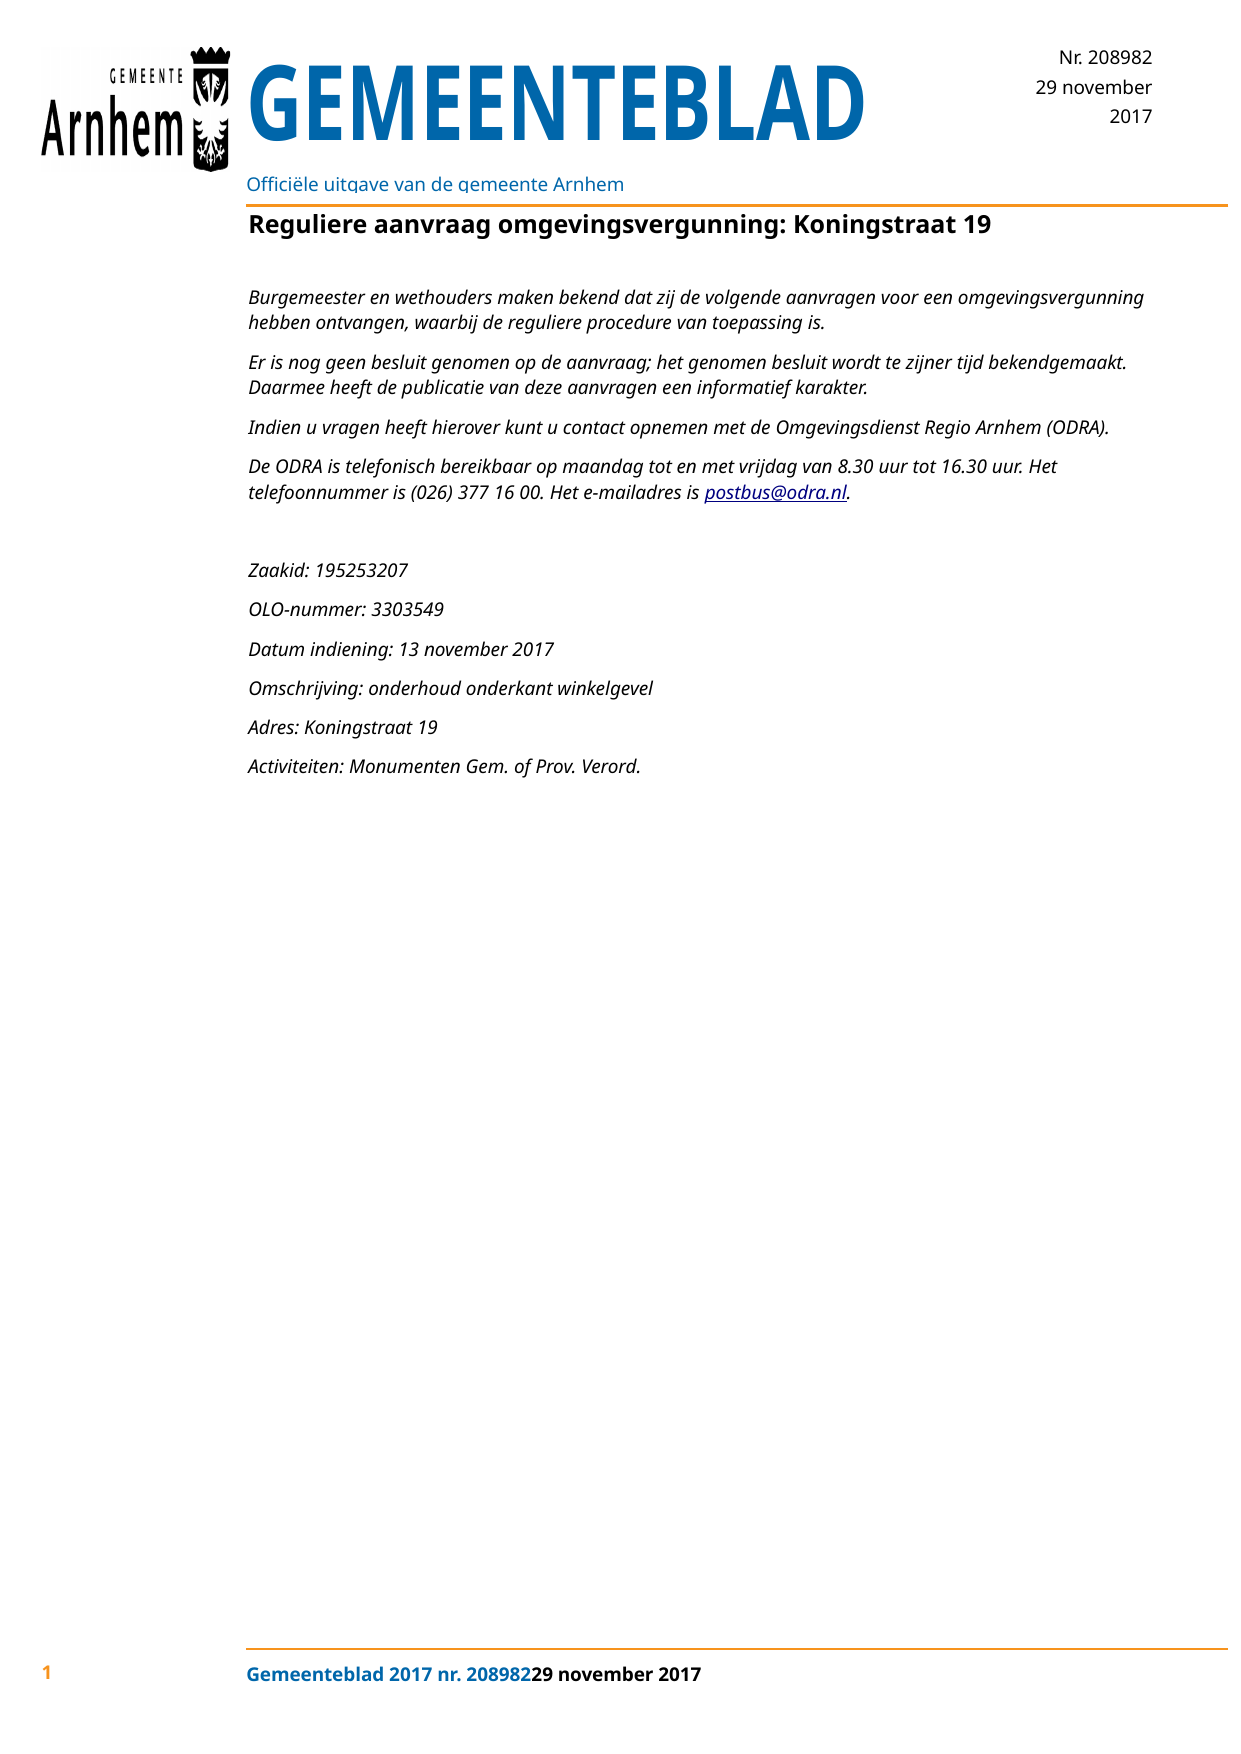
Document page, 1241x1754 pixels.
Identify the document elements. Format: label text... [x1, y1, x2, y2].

text Activiteiten: Monumenten Gem. of Prov. Verord. [248, 754, 1152, 779]
text Indien u vragen heeft hierover kunt u contact opnemen met de Omgevingsdienst Regio Arnhem (ODRA). [248, 414, 1152, 439]
text Zaakid: 195253207 [248, 557, 1152, 583]
text Datum indiening: 13 november 2017 [248, 636, 1152, 662]
text OLO-nummer: 3303549 [248, 597, 1152, 622]
text Reguliere aanvraag omgevingsvergunning: Koningstraat 19 [248, 207, 1152, 241]
picture [41, 47, 231, 172]
text Omschrijving: onderhoud onderkant winkelgevel [248, 675, 1152, 701]
text Er is nog geen besluit genomen op de aanvraag; het genomen besluit wordt te zijner tijd bekendgemaakt. Daarmee heeft de publicatie van deze aanvragen een informatief karakter. [248, 349, 1152, 400]
text De ODRA is telefonisch bereikbaar op maandag tot en met vrijdag van 8.30 uur tot 16.30 uur. Het telefoonnummer is (026) 377 16 00. Het e-mailadres is postbus@odra.nl. [248, 453, 1152, 504]
text Burgemeester en wethouders maken bekend dat zij de volgende aanvragen voor een omgevingsvergunning hebben ontvangen, waarbij de reguliere procedure van toepassing is. [248, 284, 1152, 335]
text Adres: Koningstraat 19 [248, 714, 1152, 740]
